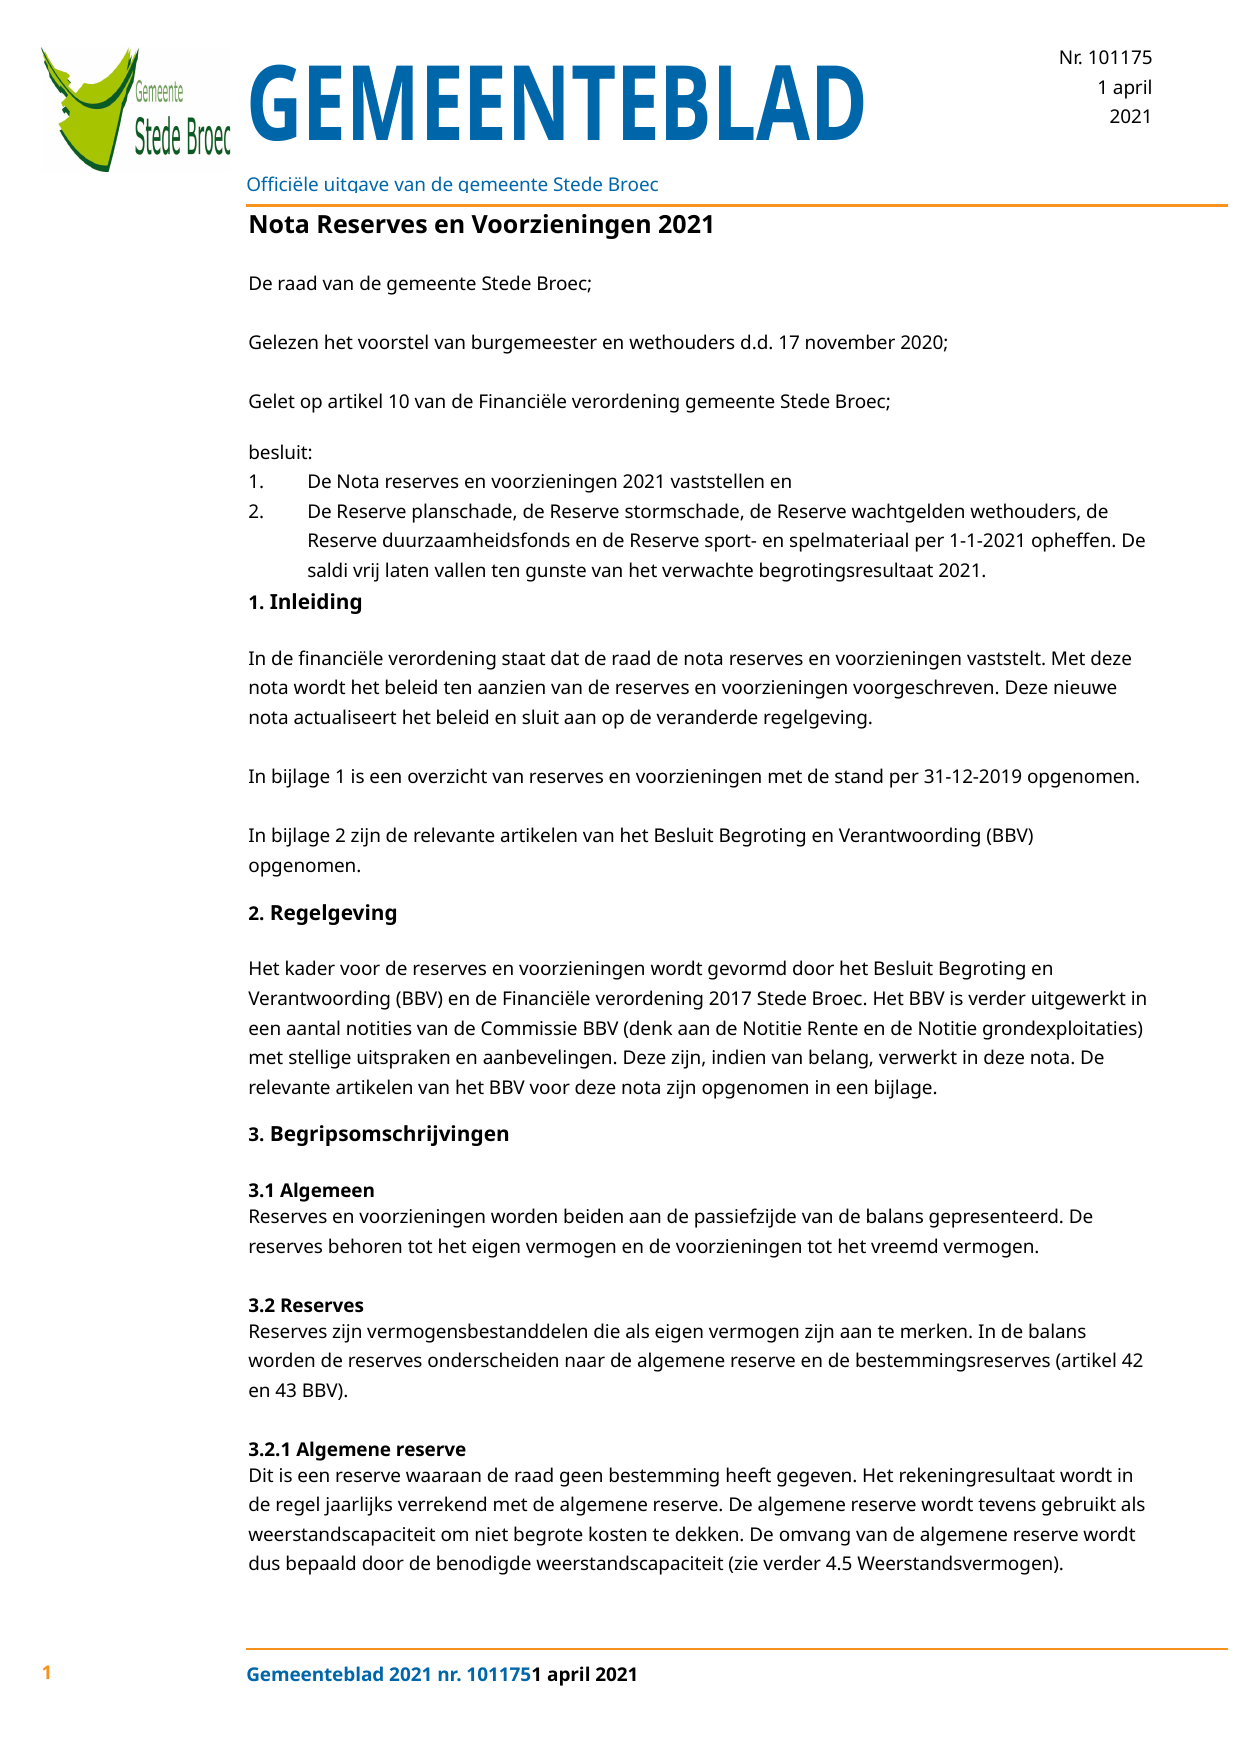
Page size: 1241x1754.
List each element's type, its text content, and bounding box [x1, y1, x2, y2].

text Dit is een reserve waaraan de raad geen bestemming heeft gegeven. Het rekeningresultaat wordt in de regel jaarlijks verrekend met de algemene reserve. De algemene reserve wordt tevens gebruikt als weerstandscapaciteit om niet begrote kosten te dekken. De omvang van de algemene reserve wordt dus bepaald door de benodigde weerstandscapaciteit (zie verder 4.5 Weerstandsvermogen). [248, 1462, 1152, 1576]
text Het kader voor de reserves en voorzieningen wordt gevormd door het Besluit Begroting en Verantwoording (BBV) en de Financiële verordening 2017 Stede Broec. Het BBV is verder uitgewerkt in een aantal notities van de Commissie BBV (denk aan de Notitie Rente en de Notitie grondexploitaties) met stellige uitspraken en aanbevelingen. Deze zijn, indien van belang, verwerkt in deze nota. De relevante artikelen van het BBV voor deze nota zijn opgenomen in een bijlage. [248, 956, 1152, 1100]
text 3.2 Reserves [248, 1292, 1152, 1318]
text besluit: [248, 439, 1152, 465]
text In bijlage 1 is een overzicht van reserves en voorzieningen met de stand per 31-12-2019 opgenomen. [248, 763, 1152, 789]
text De raad van de gemeente Stede Broec; [248, 270, 1152, 296]
text Reserves zijn vermogensbestanddelen die als eigen vermogen zijn aan te merken. In de balans worden de reserves onderscheiden naar de algemene reserve en de bestemmingsreserves (artikel 42 en 43 BBV). [248, 1318, 1152, 1403]
text 3. Begripsomschrijvingen [248, 1119, 1152, 1148]
text Gelet op artikel 10 van de Financiële verordening gemeente Stede Broec; [248, 389, 1152, 414]
text 3.1 Algemeen [248, 1178, 1152, 1203]
text 2. Regelgeving [248, 898, 1152, 926]
text Reserves en voorzieningen worden beiden aan de passiefzijde van de balans gepresenteerd. De reserves behoren tot het eigen vermogen en de voorzieningen tot het vreemd vermogen. [248, 1203, 1152, 1259]
text In bijlage 2 zijn de relevante artikelen van het Besluit Begroting en Verantwoording (BBV) opgenomen. [248, 822, 1152, 878]
text 3.2.1 Algemene reserve [248, 1436, 1152, 1462]
text 1. Inleiding [248, 587, 1152, 615]
picture [41, 47, 231, 172]
list De Reserve planschade, de Reserve stormschade, de Reserve wachtgelden wethouders, de Reserve duurzaamheidsfonds en de Reserve sport- en spelmateriaal per 1-1-2021 opheffen. De saldi vrij laten vallen ten gunste van het verwachte begrotingsresultaat 2021. [248, 498, 1152, 583]
text Gelezen het voorstel van burgemeester en wethouders d.d. 17 november 2020; [248, 329, 1152, 355]
list De Nota reserves en voorzieningen 2021 vaststellen en [248, 468, 1152, 494]
text Nota Reserves en Voorzieningen 2021 [248, 207, 1152, 241]
text In de financiële verordening staat dat de raad de nota reserves en voorzieningen vaststelt. Met deze nota wordt het beleid ten aanzien van de reserves en voorzieningen voorgeschreven. Deze nieuwe nota actualiseert het beleid en sluit aan op de veranderde regelgeving. [248, 645, 1152, 730]
